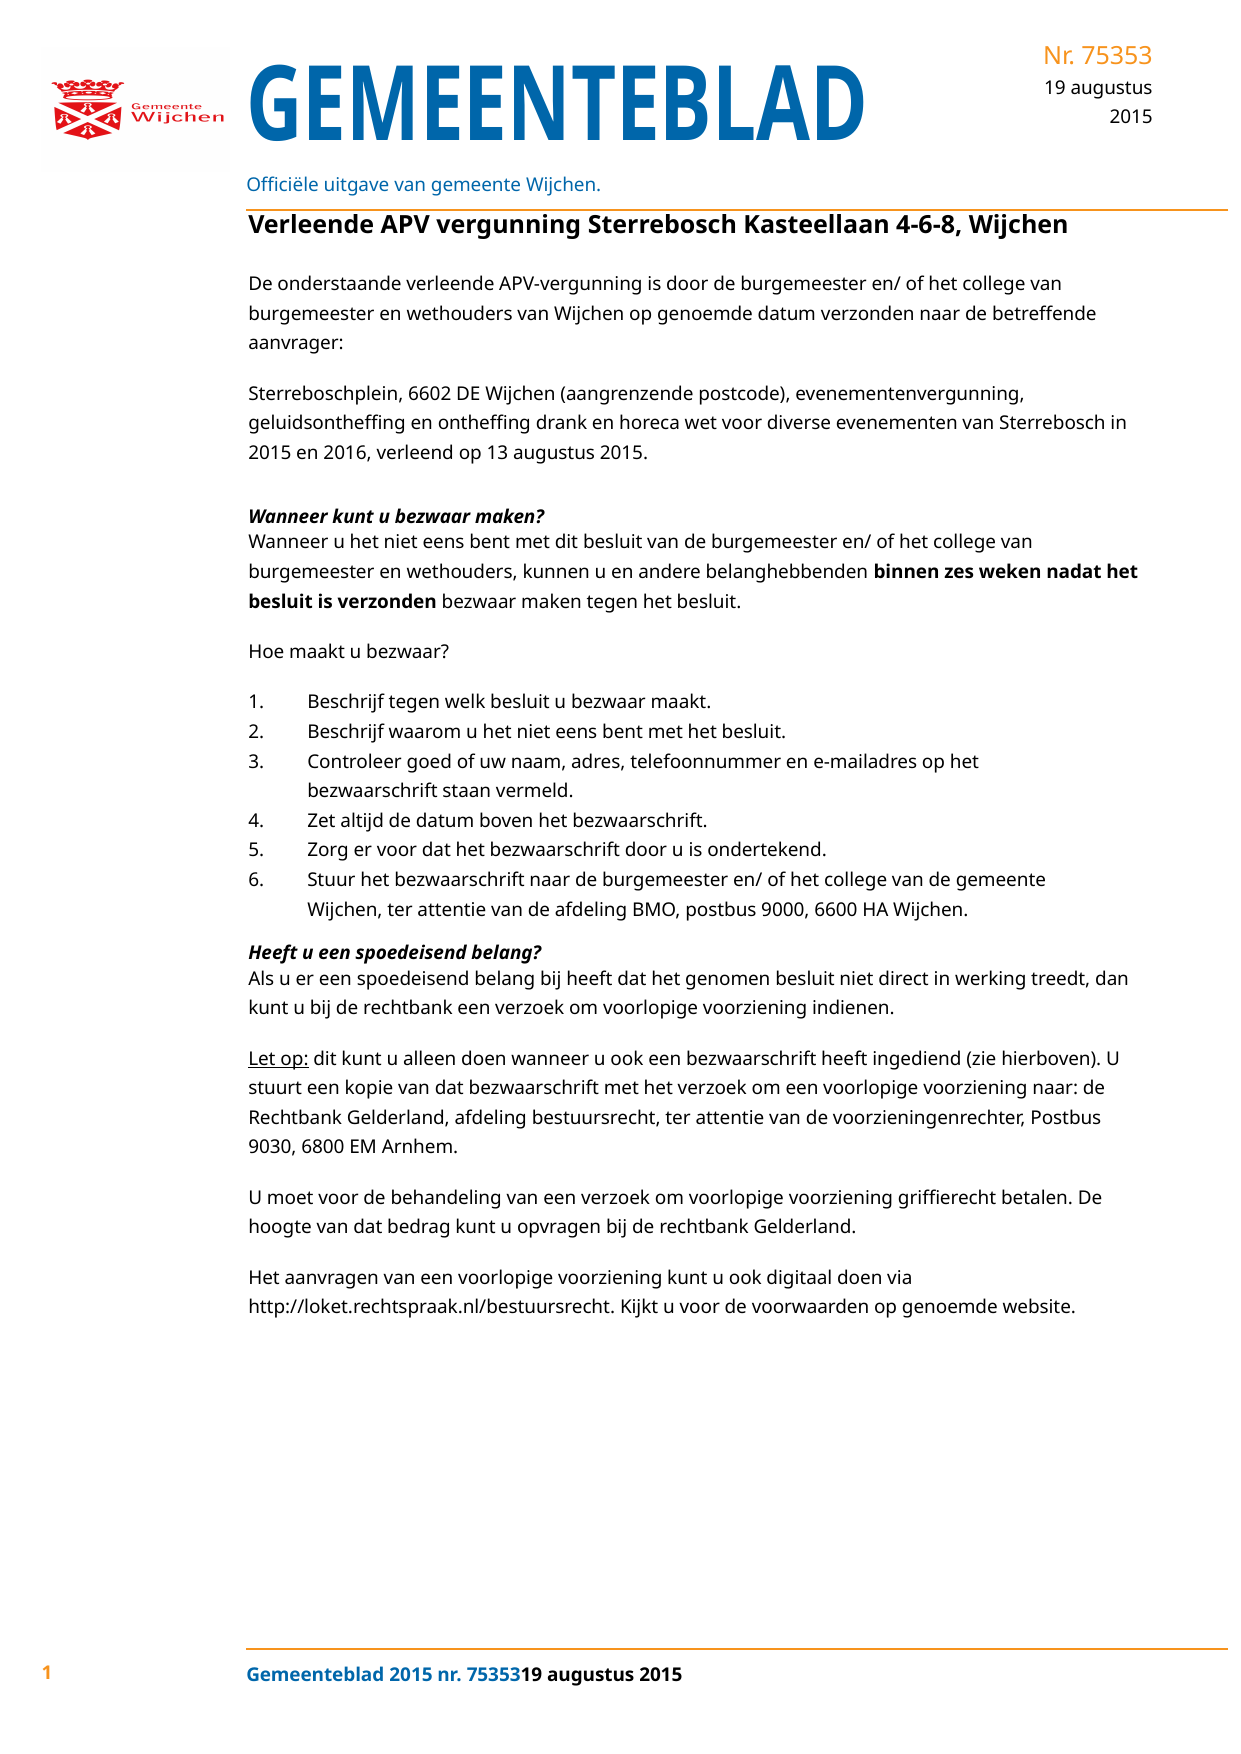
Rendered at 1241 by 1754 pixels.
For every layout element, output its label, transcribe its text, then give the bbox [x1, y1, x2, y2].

list Controleer goed of uw naam, adres, telefoonnummer en e-mailadres op het [248, 748, 1152, 774]
text U moet voor de behandeling van een verzoek om voorlopige voorziening griffierecht betalen. De hoogte van dat bedrag kunt u opvragen bij de rechtbank Gelderland. [248, 1184, 1152, 1239]
list Wijchen, ter attentie van de afdeling BMO, postbus 9000, 6600 HA Wijchen. [248, 896, 1152, 922]
list Stuur het bezwaarschrift naar de burgemeester en/ of het college van de gemeente [248, 866, 1152, 892]
text Wanneer u het niet eens bent met dit besluit van de burgemeester en/ of het college van burgemeester en wethouders, kunnen u en andere belanghebbenden binnen zes weken nadat het besluit is verzonden bezwaar maken tegen het besluit. [248, 529, 1152, 614]
text Als u er een spoedeisend belang bij heeft dat het genomen besluit niet direct in werking treedt, dan kunt u bij de rechtbank een verzoek om voorlopige voorziening indienen. [248, 965, 1152, 1020]
text Verleende APV vergunning Sterrebosch Kasteellaan 4-6-8, Wijchen [248, 211, 1152, 241]
list bezwaarschrift staan vermeld. [248, 777, 1152, 803]
text Het aanvragen van een voorlopige voorziening kunt u ook digitaal doen via http://loket.rechtspraak.nl/bestuursrecht. Kijkt u voor de voorwaarden op genoemde website. [248, 1264, 1152, 1319]
text De onderstaande verleende APV-vergunning is door de burgemeester en/ of het college van burgemeester en wethouders van Wijchen op genoemde datum verzonden naar de betreffende aanvrager: [248, 270, 1152, 355]
text Wanneer kunt u bezwaar maken? [248, 503, 1152, 529]
list Zet altijd de datum boven het bezwaarschrift. [248, 807, 1152, 833]
text Let op: dit kunt u alleen doen wanneer u ook een bezwaarschrift heeft ingediend (zie hierboven). U stuurt een kopie van dat bezwaarschrift met het verzoek om een voorlopige voorziening naar: de Rechtbank Gelderland, afdeling bestuursrecht, ter attentie van de voorzieningenrechter, Postbus 9030, 6800 EM Arnhem. [248, 1045, 1152, 1159]
text Sterreboschplein, 6602 DE Wijchen (aangrenzende postcode), evenementenvergunning, geluidsontheffing en ontheffing drank en horeca wet voor diverse evenementen van Sterrebosch in 2015 en 2016, verleend op 13 augustus 2015. [248, 380, 1152, 465]
list Beschrijf waarom u het niet eens bent met het besluit. [248, 718, 1152, 744]
list Zorg er voor dat het bezwaarschrift door u is ondertekend. [248, 837, 1152, 862]
text Heeft u een spoedeisend belang? [248, 939, 1152, 965]
list Beschrijf tegen welk besluit u bezwaar maakt. [248, 689, 1152, 714]
text Hoe maakt u bezwaar? [248, 638, 1152, 664]
picture [41, 47, 231, 172]
